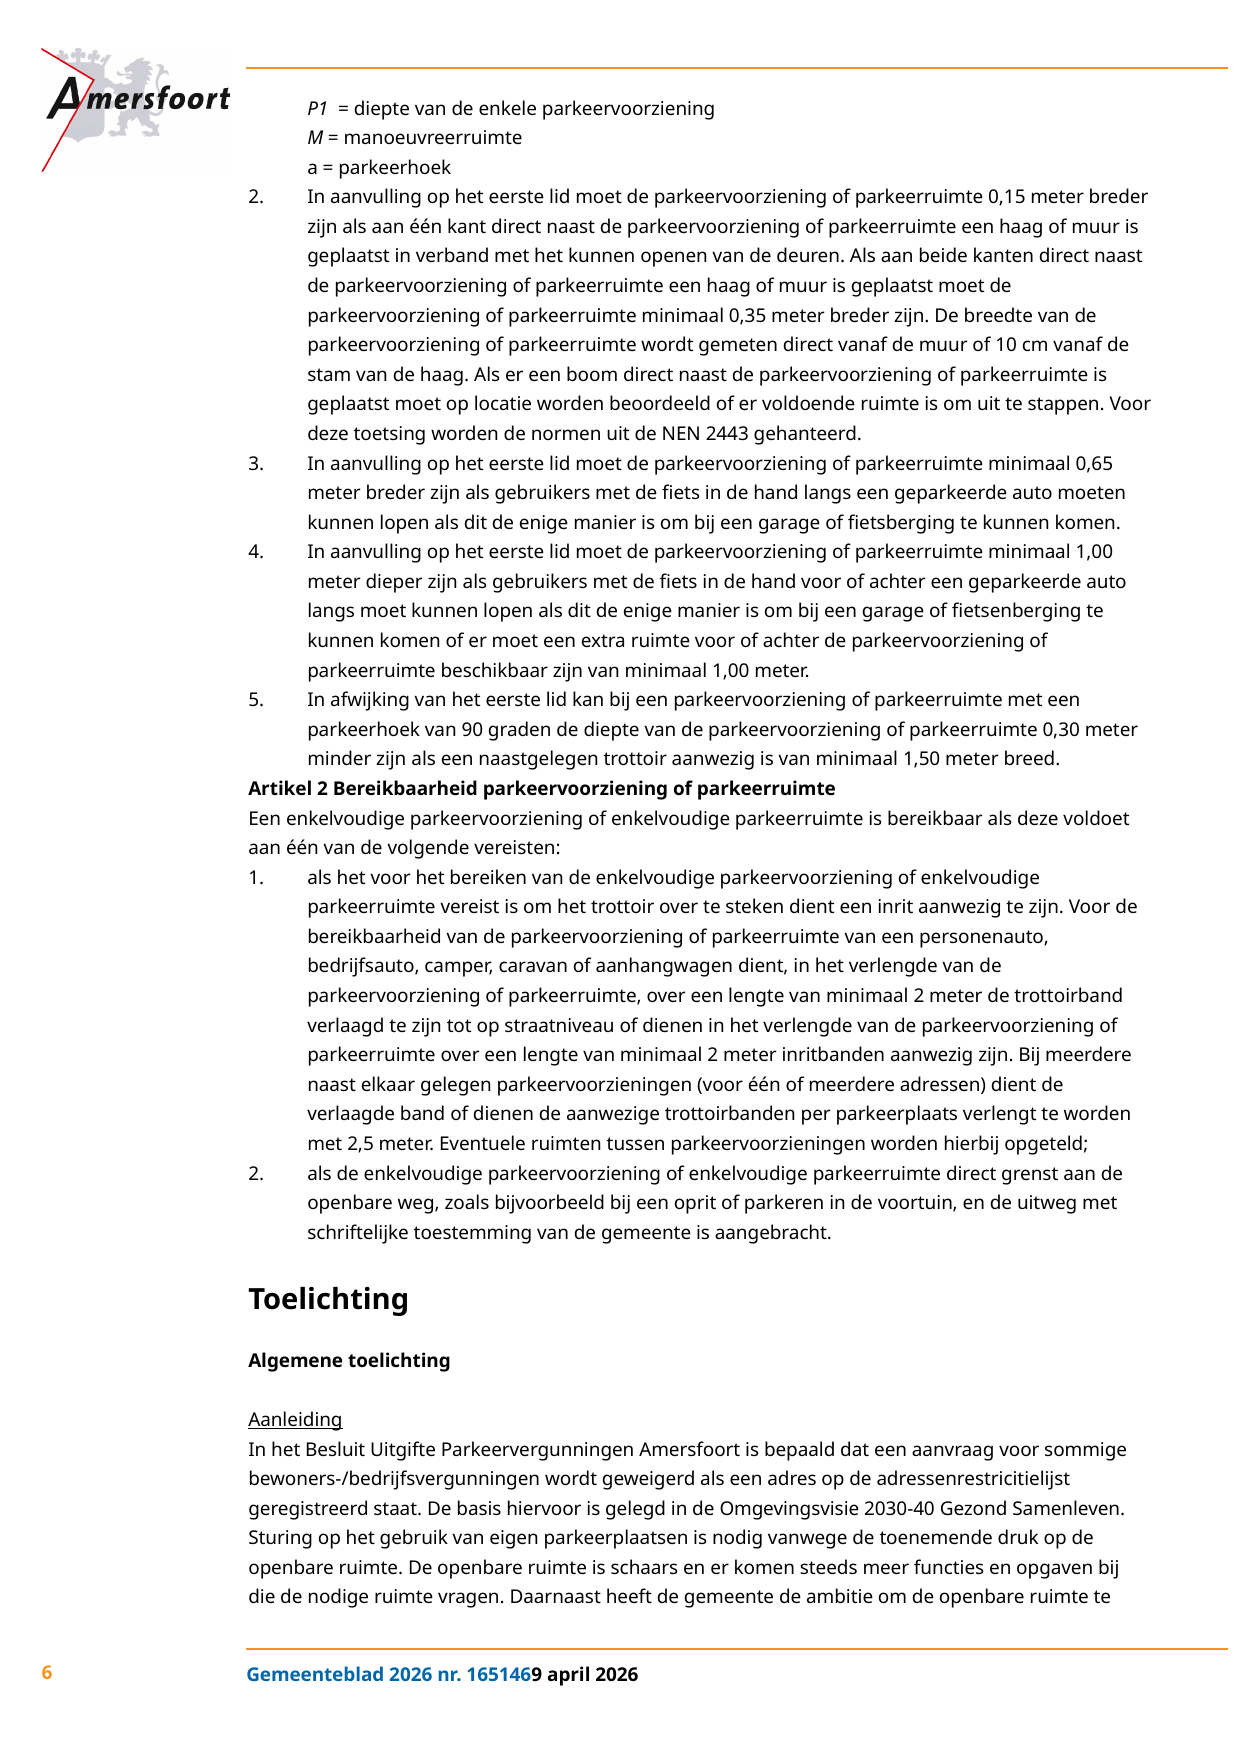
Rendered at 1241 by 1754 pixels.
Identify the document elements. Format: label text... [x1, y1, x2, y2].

list P1 = diepte van de enkele parkeervoorziening [248, 95, 1152, 121]
text Een enkelvoudige parkeervoorziening of enkelvoudige parkeerruimte is bereikbaar als deze voldoet aan één van de volgende vereisten: [248, 805, 1152, 860]
text Algemene toelichting [248, 1347, 1152, 1373]
list In aanvulling op het eerste lid moet de parkeervoorziening of parkeerruimte 0,15 meter breder zijn als aan één kant direct naast de parkeervoorziening of parkeerruimte een haag of muur is geplaatst in verband met het kunnen openen van de deuren. Als aan beide kanten direct naast de parkeervoorziening of parkeerruimte een haag of muur is geplaatst moet de parkeervoorziening of parkeerruimte minimaal 0,35 meter breder zijn. De breedte van de parkeervoorziening of parkeerruimte wordt gemeten direct vanaf de muur of 10 cm vanaf de stam van de haag. Als er een boom direct naast de parkeervoorziening of parkeerruimte is geplaatst moet op locatie worden beoordeeld of er voldoende ruimte is om uit te stappen. Voor deze toetsing worden de normen uit de NEN 2443 gehanteerd. [248, 183, 1152, 446]
list a = parkeerhoek [248, 154, 1152, 180]
text In het Besluit Uitgifte Parkeervergunningen Amersfoort is bepaald dat een aanvraag voor sommige bewoners-/bedrijfsvergunningen wordt geweigerd als een adres op de adressenrestricitielijst geregistreerd staat. De basis hiervoor is gelegd in de Omgevingsvisie 2030-40 Gezond Samenleven. Sturing op het gebruik van eigen parkeerplaatsen is nodig vanwege de toenemende druk op de openbare ruimte. De openbare ruimte is schaars en er komen steeds meer functies en opgaven bij die de nodige ruimte vragen. Daarnaast heeft de gemeente de ambitie om de openbare ruimte te [248, 1436, 1152, 1609]
list als de enkelvoudige parkeervoorziening of enkelvoudige parkeerruimte direct grenst aan de openbare weg, zoals bijvoorbeeld bij een oprit of parkeren in de voortuin, en de uitweg met schriftelijke toestemming van de gemeente is aangebracht. [248, 1160, 1152, 1245]
text Aanleiding [248, 1406, 1152, 1432]
list M = manoeuvreerruimte [248, 124, 1152, 150]
text Toelichting [248, 1278, 1152, 1318]
list als het voor het bereiken van de enkelvoudige parkeervoorziening of enkelvoudige parkeerruimte vereist is om het trottoir over te steken dient een inrit aanwezig te zijn. Voor de bereikbaarheid van de parkeervoorziening of parkeerruimte van een personenauto, bedrijfsauto, camper, caravan of aanhangwagen dient, in het verlengde van de parkeervoorziening of parkeerruimte, over een lengte van minimaal 2 meter de trottoirband verlaagd te zijn tot op straatniveau of dienen in het verlengde van de parkeervoorziening of parkeerruimte over een lengte van minimaal 2 meter inritbanden aanwezig zijn. Bij meerdere naast elkaar gelegen parkeervoorzieningen (voor één of meerdere adressen) dient de verlaagde band of dienen de aanwezige trottoirbanden per parkeerplaats verlengt te worden met 2,5 meter. Eventuele ruimten tussen parkeervoorzieningen worden hierbij opgeteld; [248, 864, 1152, 1156]
text Artikel 2 Bereikbaarheid parkeervoorziening of parkeerruimte [248, 775, 1152, 801]
list In aanvulling op het eerste lid moet de parkeervoorziening of parkeerruimte minimaal 1,00 meter dieper zijn als gebruikers met de fiets in de hand voor of achter een geparkeerde auto langs moet kunnen lopen als dit de enige manier is om bij een garage of fietsenberging te kunnen komen of er moet een extra ruimte voor of achter de parkeervoorziening of parkeerruimte beschikbaar zijn van minimaal 1,00 meter. [248, 538, 1152, 683]
picture [41, 47, 231, 172]
list In afwijking van het eerste lid kan bij een parkeervoorziening of parkeerruimte met een parkeerhoek van 90 graden de diepte van de parkeervoorziening of parkeerruimte 0,30 meter minder zijn als een naastgelegen trottoir aanwezig is van minimaal 1,50 meter breed. [248, 686, 1152, 771]
list In aanvulling op het eerste lid moet de parkeervoorziening of parkeerruimte minimaal 0,65 meter breder zijn als gebruikers met de fiets in de hand langs een geparkeerde auto moeten kunnen lopen als dit de enige manier is om bij een garage of fietsberging te kunnen komen. [248, 450, 1152, 535]
